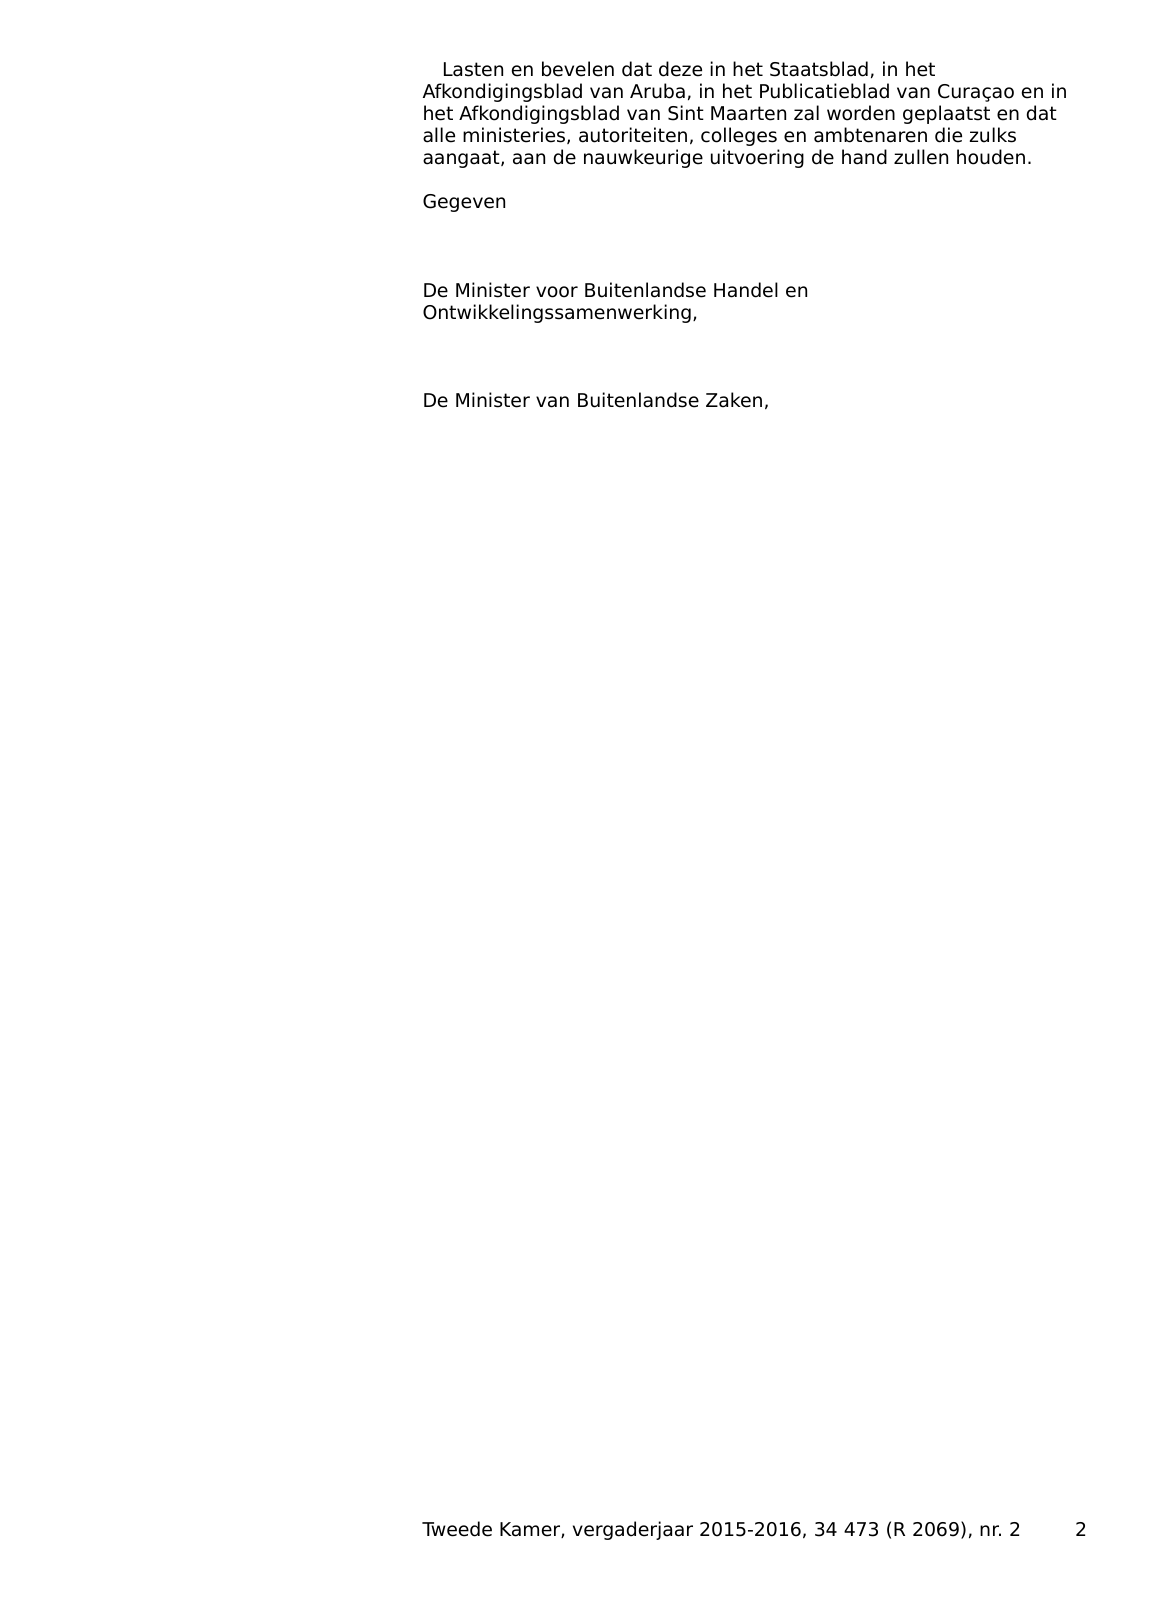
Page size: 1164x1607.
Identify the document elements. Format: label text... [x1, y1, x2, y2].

text De Minister voor Buitenlandse Handel en Ontwikkelingssamenwerking, [422, 280, 1087, 324]
text Gegeven [422, 191, 1087, 213]
text De Minister van Buitenlandse Zaken, [422, 390, 1087, 412]
text Lasten en bevelen dat deze in het Staatsblad, in het Afkondigingsblad van Aruba, in het Publicatieblad van Curaçao en in het Afkondigingsblad van Sint Maarten zal worden geplaatst en dat alle ministeries, autoriteiten, colleges en ambtenaren die zulks aangaat, aan de nauwkeurige uitvoering de hand zullen houden. [422, 59, 1087, 169]
